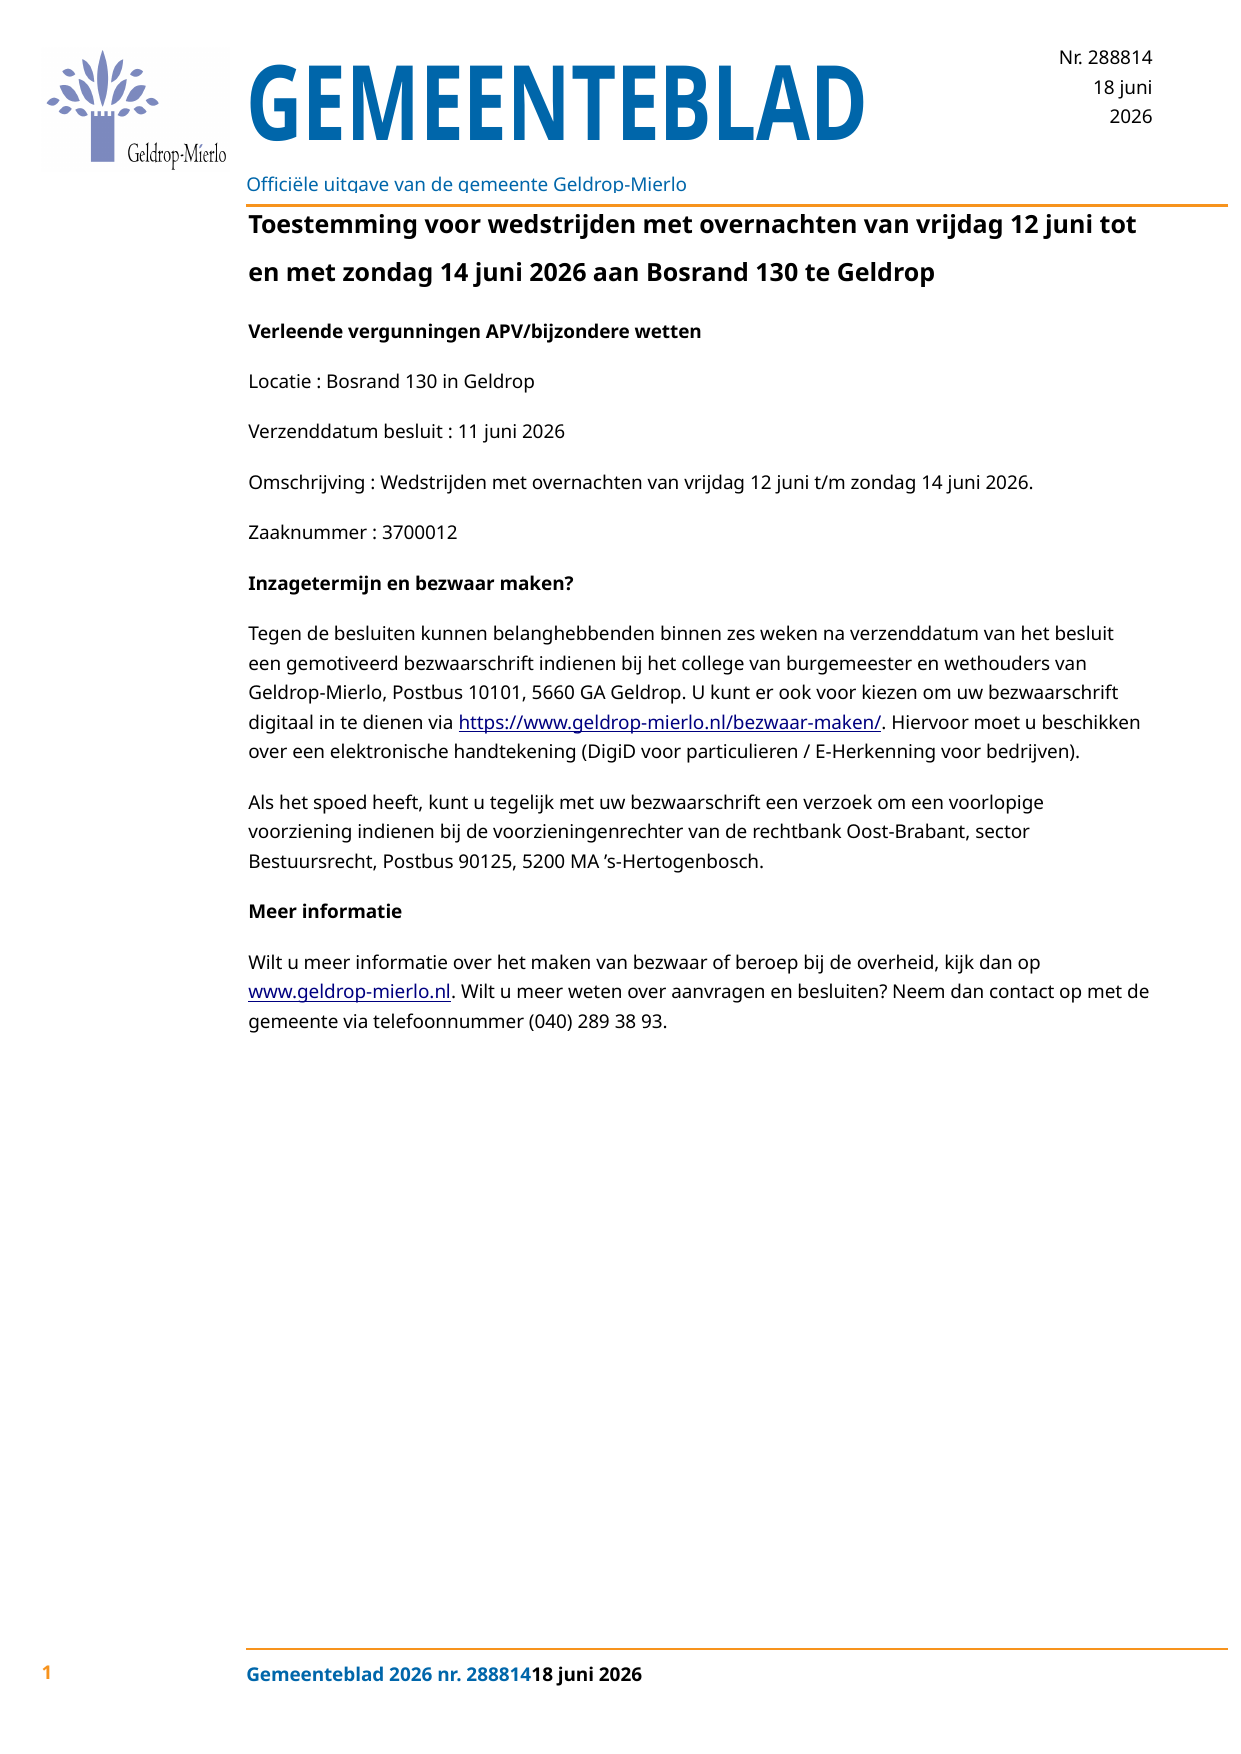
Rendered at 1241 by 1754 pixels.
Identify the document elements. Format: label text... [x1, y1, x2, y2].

text Verleende vergunningen APV/bijzondere wetten [248, 318, 1152, 344]
text Omschrijving : Wedstrijden met overnachten van vrijdag 12 juni t/m zondag 14 juni 2026. [248, 469, 1152, 495]
text Locatie : Bosrand 130 in Geldrop [248, 368, 1152, 394]
text Verzenddatum besluit : 11 juni 2026 [248, 419, 1152, 444]
text Inzagetermijn en bezwaar maken? [248, 570, 1152, 596]
text Zaaknummer : 3700012 [248, 519, 1152, 545]
text Als het spoed heeft, kunt u tegelijk met uw bezwaarschrift een verzoek om een voorlopige voorziening indienen bij de voorzieningenrechter van de rechtbank Oost-Brabant, sector Bestuursrecht, Postbus 90125, 5200 MA ’s-Hertogenbosch. [248, 789, 1152, 874]
picture [41, 47, 231, 172]
text Wilt u meer informatie over het maken van bezwaar of beroep bij de overheid, kijk dan op www.geldrop-mierlo.nl. Wilt u meer weten over aanvragen en besluiten? Neem dan contact op met de gemeente via telefoonnummer (040) 289 38 93. [248, 949, 1152, 1034]
text Toestemming voor wedstrijden met overnachten van vrijdag 12 juni tot en met zondag 14 juni 2026 aan Bosrand 130 te Geldrop [248, 207, 1152, 288]
text Meer informatie [248, 899, 1152, 924]
text Tegen de besluiten kunnen belanghebbenden binnen zes weken na verzenddatum van het besluit een gemotiveerd bezwaarschrift indienen bij het college van burgemeester en wethouders van Geldrop-Mierlo, Postbus 10101, 5660 GA Geldrop. U kunt er ook voor kiezen om uw bezwaarschrift digitaal in te dienen via https://www.geldrop-mierlo.nl/bezwaar-maken/. Hiervoor moet u beschikken over een elektronische handtekening (DigiD voor particulieren / E-Herkenning voor bedrijven). [248, 620, 1152, 764]
